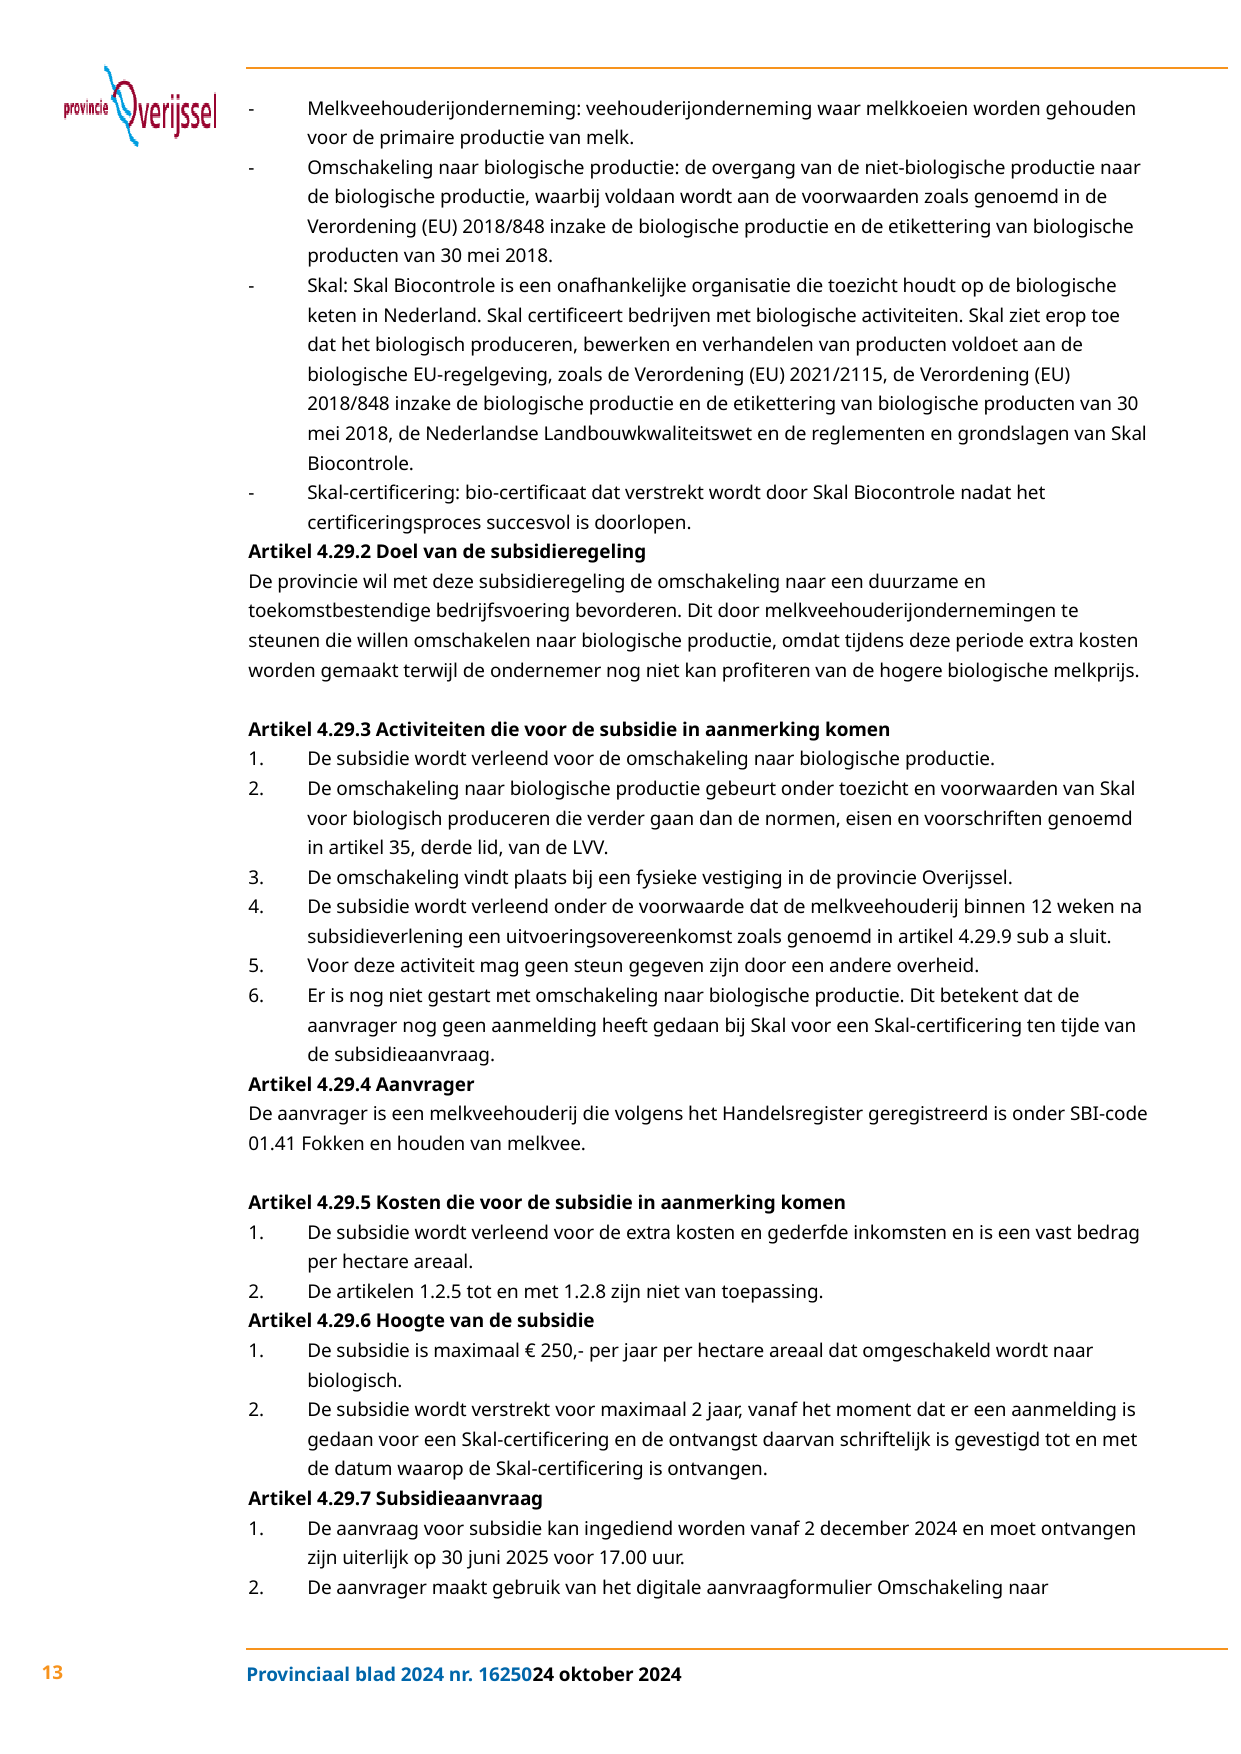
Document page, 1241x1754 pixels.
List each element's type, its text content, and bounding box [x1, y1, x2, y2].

picture [41, 47, 231, 172]
list Skal: Skal Biocontrole is een onafhankelijke organisatie die toezicht houdt op de biologische keten in Nederland. Skal certificeert bedrijven met biologische activiteiten. Skal ziet erop toe dat het biologisch produceren, bewerken en verhandelen van producten voldoet aan de biologische EU-regelgeving, zoals de Verordening (EU) 2021/2115, de Verordening (EU) 2018/848 inzake de biologische productie en de etikettering van biologische producten van 30 mei 2018, de Nederlandse Landbouwkwaliteitswet en de reglementen en grondslagen van Skal Biocontrole. [248, 272, 1152, 476]
list De subsidie wordt verstrekt voor maximaal 2 jaar, vanaf het moment dat er een aanmelding is gedaan voor een Skal-certificering en de ontvangst daarvan schriftelijk is gevestigd tot en met de datum waarop de Skal-certificering is ontvangen. [248, 1396, 1152, 1481]
list De aanvrager maakt gebruik van het digitale aanvraagformulier Omschakeling naar [248, 1574, 1152, 1600]
list De subsidie is maximaal € 250,- per jaar per hectare areaal dat omgeschakeld wordt naar biologisch. [248, 1337, 1152, 1393]
text Artikel 4.29.3 Activiteiten die voor de subsidie in aanmerking komen [248, 716, 1152, 742]
list De subsidie wordt verleend voor de omschakeling naar biologische productie. [248, 746, 1152, 771]
list Er is nog niet gestart met omschakeling naar biologische productie. Dit betekent dat de aanvrager nog geen aanmelding heeft gedaan bij Skal voor een Skal-certificering ten tijde van de subsidieaanvraag. [248, 982, 1152, 1067]
text De provincie wil met deze subsidieregeling de omschakeling naar een duurzame en toekomstbestendige bedrijfsvoering bevorderen. Dit door melkveehouderijondernemingen te steunen die willen omschakelen naar biologische productie, omdat tijdens deze periode extra kosten worden gemaakt terwijl de ondernemer nog niet kan profiteren van de hogere biologische melkprijs. [248, 568, 1152, 683]
list Melkveehouderijonderneming: veehouderijonderneming waar melkkoeien worden gehouden voor de primaire productie van melk. [248, 95, 1152, 150]
list Skal-certificering: bio-certificaat dat verstrekt wordt door Skal Biocontrole nadat het certificeringsproces succesvol is doorlopen. [248, 479, 1152, 535]
text Artikel 4.29.5 Kosten die voor de subsidie in aanmerking komen [248, 1189, 1152, 1215]
text De aanvrager is een melkveehouderij die volgens het Handelsregister geregistreerd is onder SBI-code 01.41 Fokken en houden van melkvee. [248, 1101, 1152, 1156]
list Voor deze activiteit mag geen steun gegeven zijn door een andere overheid. [248, 953, 1152, 978]
list De subsidie wordt verleend onder de voorwaarde dat de melkveehouderij binnen 12 weken na subsidieverlening een uitvoeringsovereenkomst zoals genoemd in artikel 4.29.9 sub a sluit. [248, 893, 1152, 949]
list De omschakeling vindt plaats bij een fysieke vestiging in de provincie Overijssel. [248, 864, 1152, 890]
list De artikelen 1.2.5 tot en met 1.2.8 zijn niet van toepassing. [248, 1278, 1152, 1304]
text Artikel 4.29.6 Hoogte van de subsidie [248, 1308, 1152, 1333]
text Artikel 4.29.7 Subsidieaanvraag [248, 1485, 1152, 1511]
list De aanvraag voor subsidie kan ingediend worden vanaf 2 december 2024 en moet ontvangen zijn uiterlijk op 30 juni 2025 voor 17.00 uur. [248, 1515, 1152, 1570]
list Omschakeling naar biologische productie: de overgang van de niet-biologische productie naar de biologische productie, waarbij voldaan wordt aan de voorwaarden zoals genoemd in de Verordening (EU) 2018/848 inzake de biologische productie en de etikettering van biologische producten van 30 mei 2018. [248, 154, 1152, 268]
text Artikel 4.29.4 Aanvrager [248, 1071, 1152, 1097]
text Artikel 4.29.2 Doel van de subsidieregeling [248, 538, 1152, 564]
list De subsidie wordt verleend voor de extra kosten en gederfde inkomsten en is een vast bedrag per hectare areaal. [248, 1219, 1152, 1274]
list De omschakeling naar biologische productie gebeurt onder toezicht en voorwaarden van Skal voor biologisch produceren die verder gaan dan de normen, eisen en voorschriften genoemd in artikel 35, derde lid, van de LVV. [248, 775, 1152, 860]
